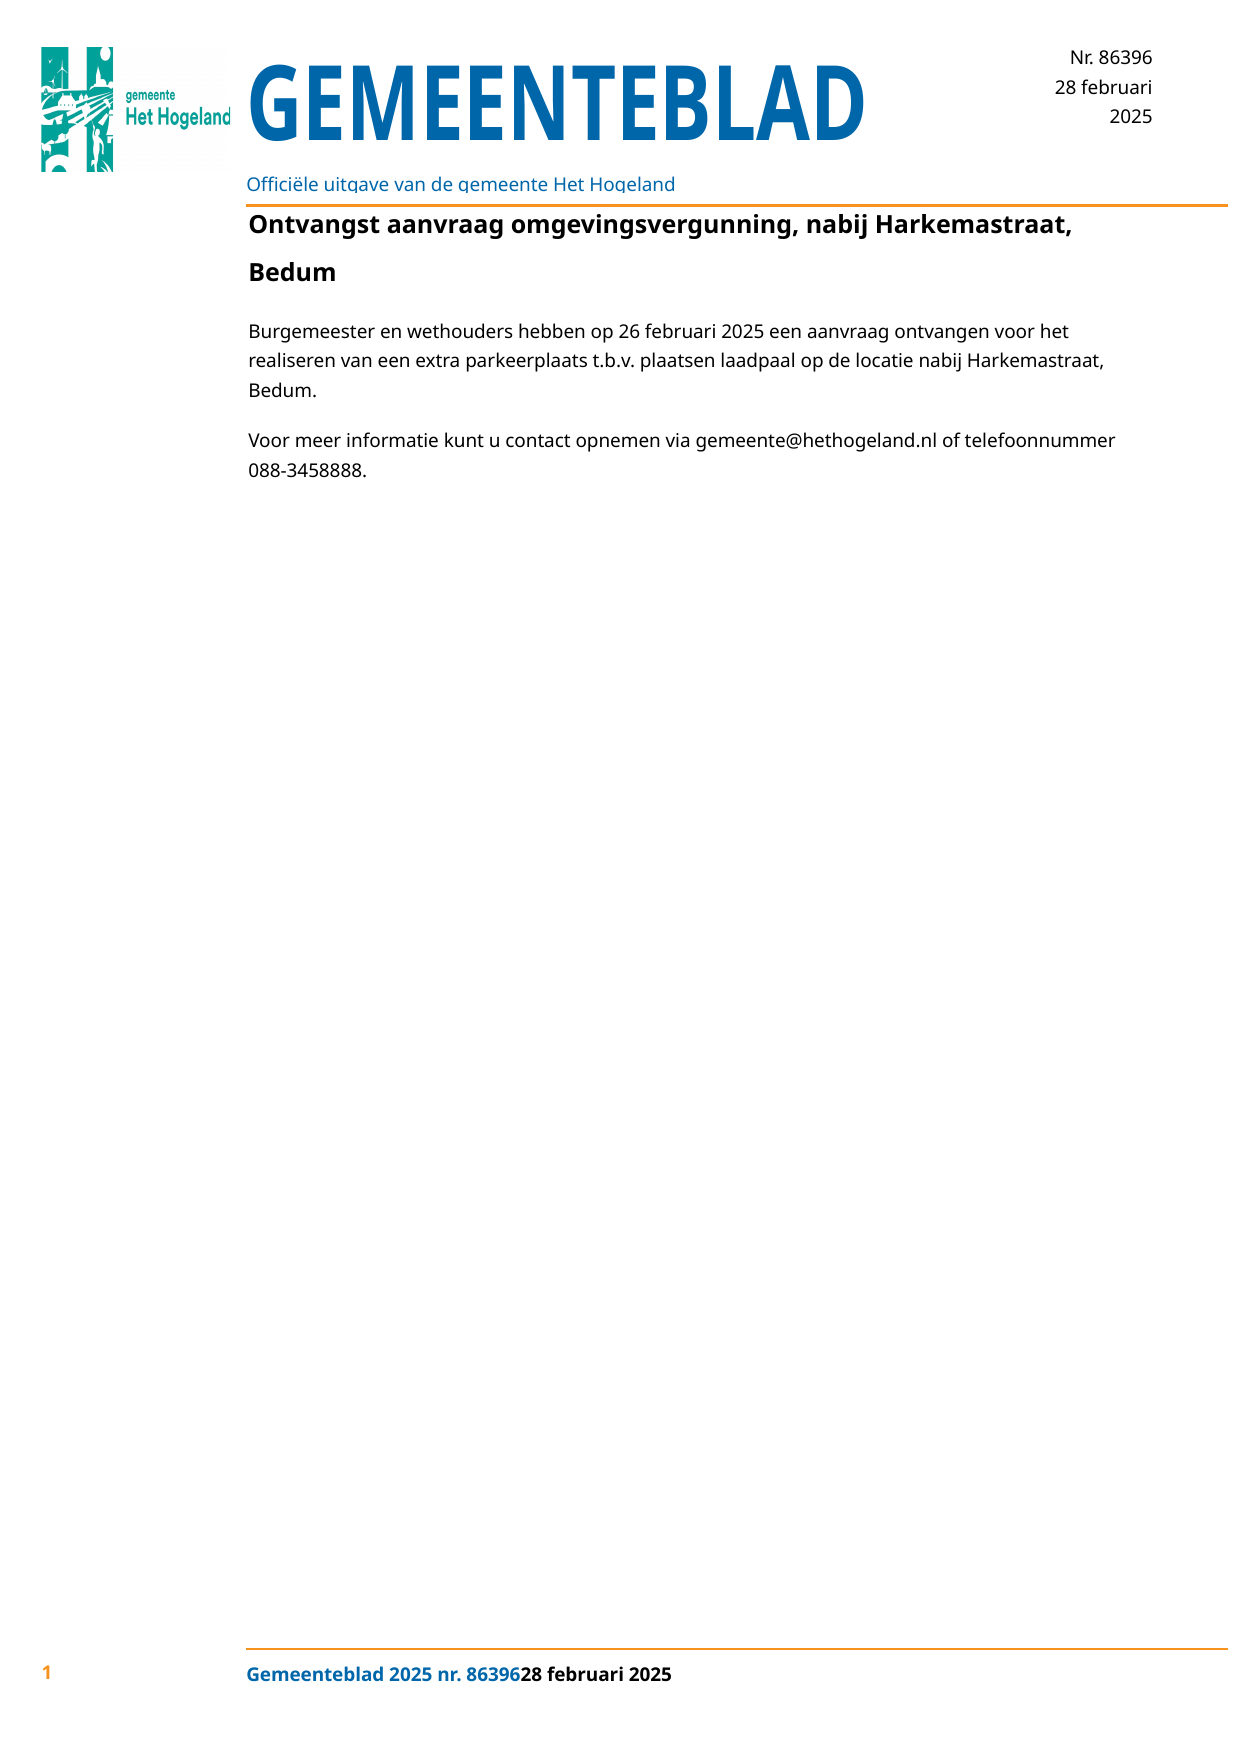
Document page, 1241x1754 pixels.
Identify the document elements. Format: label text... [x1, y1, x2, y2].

text Burgemeester en wethouders hebben op 26 februari 2025 een aanvraag ontvangen voor het realiseren van een extra parkeerplaats t.b.v. plaatsen laadpaal op de locatie nabij Harkemastraat, Bedum. [248, 318, 1152, 403]
text Voor meer informatie kunt u contact opnemen via gemeente@hethogeland.nl of telefoonnummer 088-3458888. [248, 427, 1152, 483]
text Ontvangst aanvraag omgevingsvergunning, nabij Harkemastraat, Bedum [248, 207, 1152, 288]
picture [41, 47, 231, 172]
